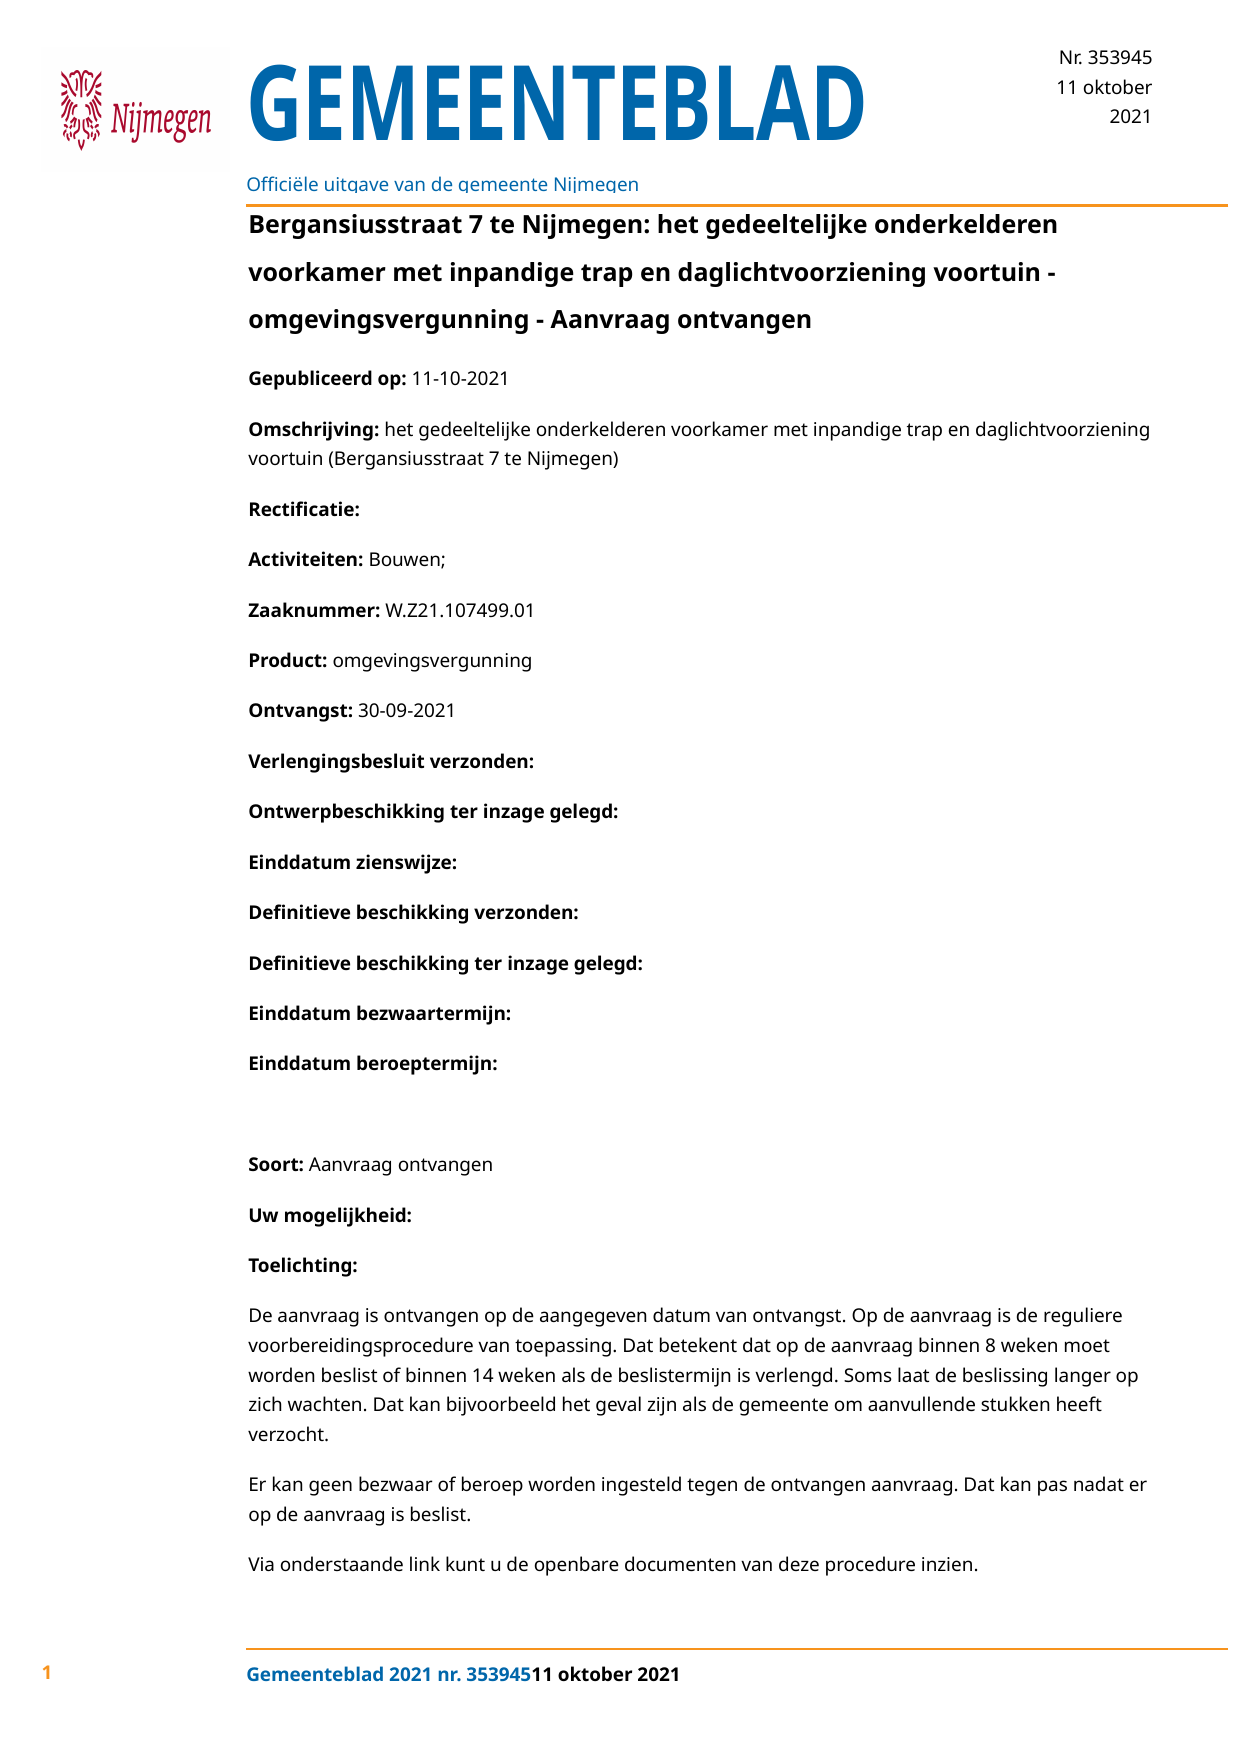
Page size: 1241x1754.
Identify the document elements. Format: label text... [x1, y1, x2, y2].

text Einddatum beroeptermijn: [248, 1051, 1152, 1076]
text Omschrijving: het gedeeltelijke onderkelderen voorkamer met inpandige trap en daglichtvoorziening voortuin (Bergansiusstraat 7 te Nijmegen) [248, 416, 1152, 471]
text Zaaknummer: W.Z21.107499.01 [248, 597, 1152, 622]
text Uw mogelijkheid: [248, 1202, 1152, 1227]
text Definitieve beschikking verzonden: [248, 899, 1152, 925]
text Toelichting: [248, 1252, 1152, 1278]
text Via onderstaande link kunt u de openbare documenten van deze procedure inzien. [248, 1551, 1152, 1577]
text Einddatum bezwaartermijn: [248, 1000, 1152, 1026]
text Verlengingsbesluit verzonden: [248, 748, 1152, 774]
text Rectificatie: [248, 496, 1152, 522]
text Bergansiusstraat 7 te Nijmegen: het gedeeltelijke onderkelderen voorkamer met inpandige trap en daglichtvoorziening voortuin - omgevingsvergunning - Aanvraag ontvangen [248, 207, 1152, 336]
text Soort: Aanvraag ontvangen [248, 1151, 1152, 1177]
text De aanvraag is ontvangen op de aangegeven datum van ontvangst. Op de aanvraag is de reguliere voorbereidingsprocedure van toepassing. Dat betekent dat op de aanvraag binnen 8 weken moet worden beslist of binnen 14 weken als de beslistermijn is verlengd. Soms laat de beslissing langer op zich wachten. Dat kan bijvoorbeeld het geval zijn als de gemeente om aanvullende stukken heeft verzocht. [248, 1303, 1152, 1447]
text Product: omgevingsvergunning [248, 647, 1152, 673]
text Definitieve beschikking ter inzage gelegd: [248, 950, 1152, 975]
text Ontwerpbeschikking ter inzage gelegd: [248, 798, 1152, 824]
text Activiteiten: Bouwen; [248, 546, 1152, 572]
text Ontvangst: 30-09-2021 [248, 698, 1152, 723]
text Einddatum zienswijze: [248, 849, 1152, 874]
picture [41, 47, 231, 172]
text Gepubliceerd op: 11-10-2021 [248, 366, 1152, 391]
text Er kan geen bezwaar of beroep worden ingesteld tegen de ontvangen aanvraag. Dat kan pas nadat er op de aanvraag is beslist. [248, 1471, 1152, 1527]
